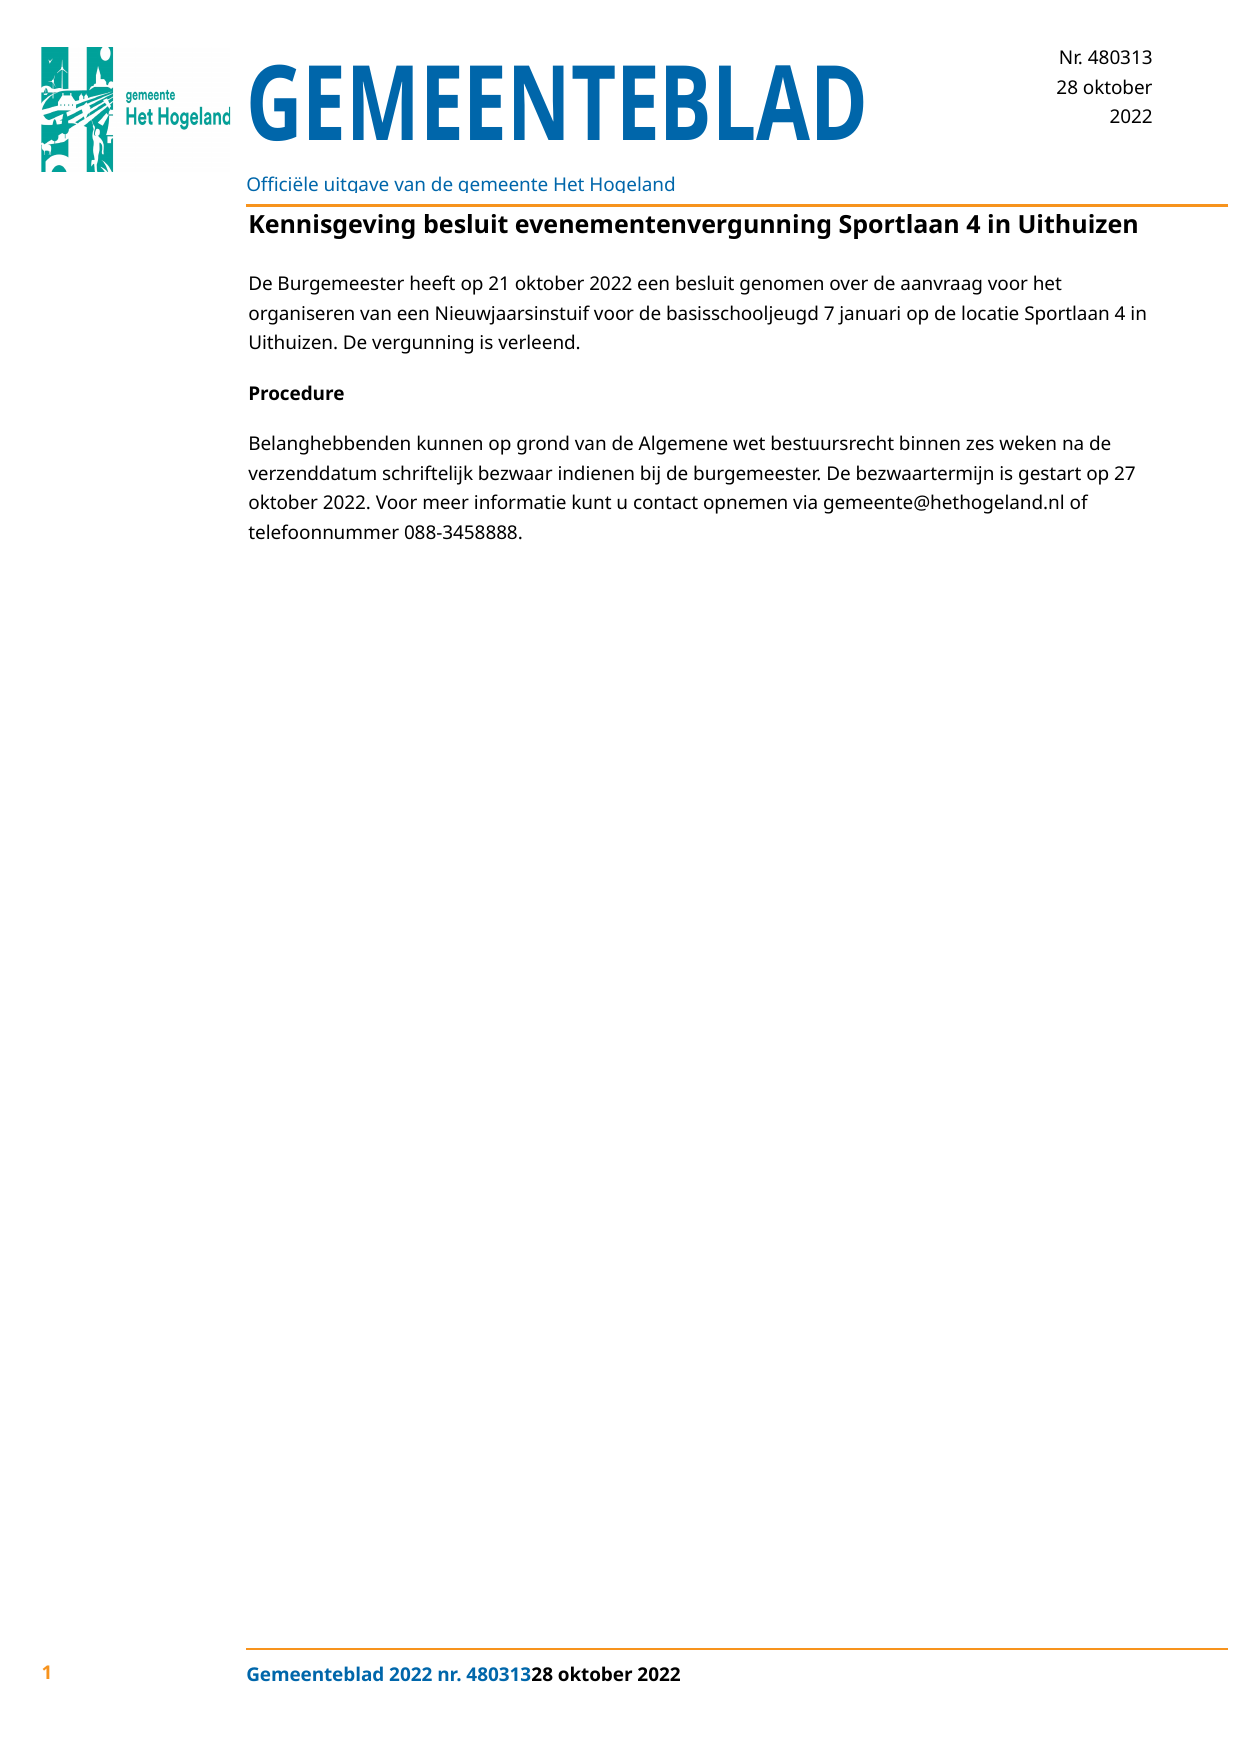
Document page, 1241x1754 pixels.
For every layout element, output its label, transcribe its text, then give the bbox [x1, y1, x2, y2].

text Kennisgeving besluit evenementenvergunning Sportlaan 4 in Uithuizen [248, 207, 1152, 241]
text Procedure [248, 380, 1152, 406]
text Belanghebbenden kunnen op grond van de Algemene wet bestuursrecht binnen zes weken na de verzenddatum schriftelijk bezwaar indienen bij de burgemeester. De bezwaartermijn is gestart op 27 oktober 2022. Voor meer informatie kunt u contact opnemen via gemeente@hethogeland.nl of telefoonnummer 088-3458888. [248, 430, 1152, 545]
text De Burgemeester heeft op 21 oktober 2022 een besluit genomen over de aanvraag voor het organiseren van een Nieuwjaarsinstuif voor de basisschooljeugd 7 januari op de locatie Sportlaan 4 in Uithuizen. De vergunning is verleend. [248, 270, 1152, 355]
picture [41, 47, 231, 172]
